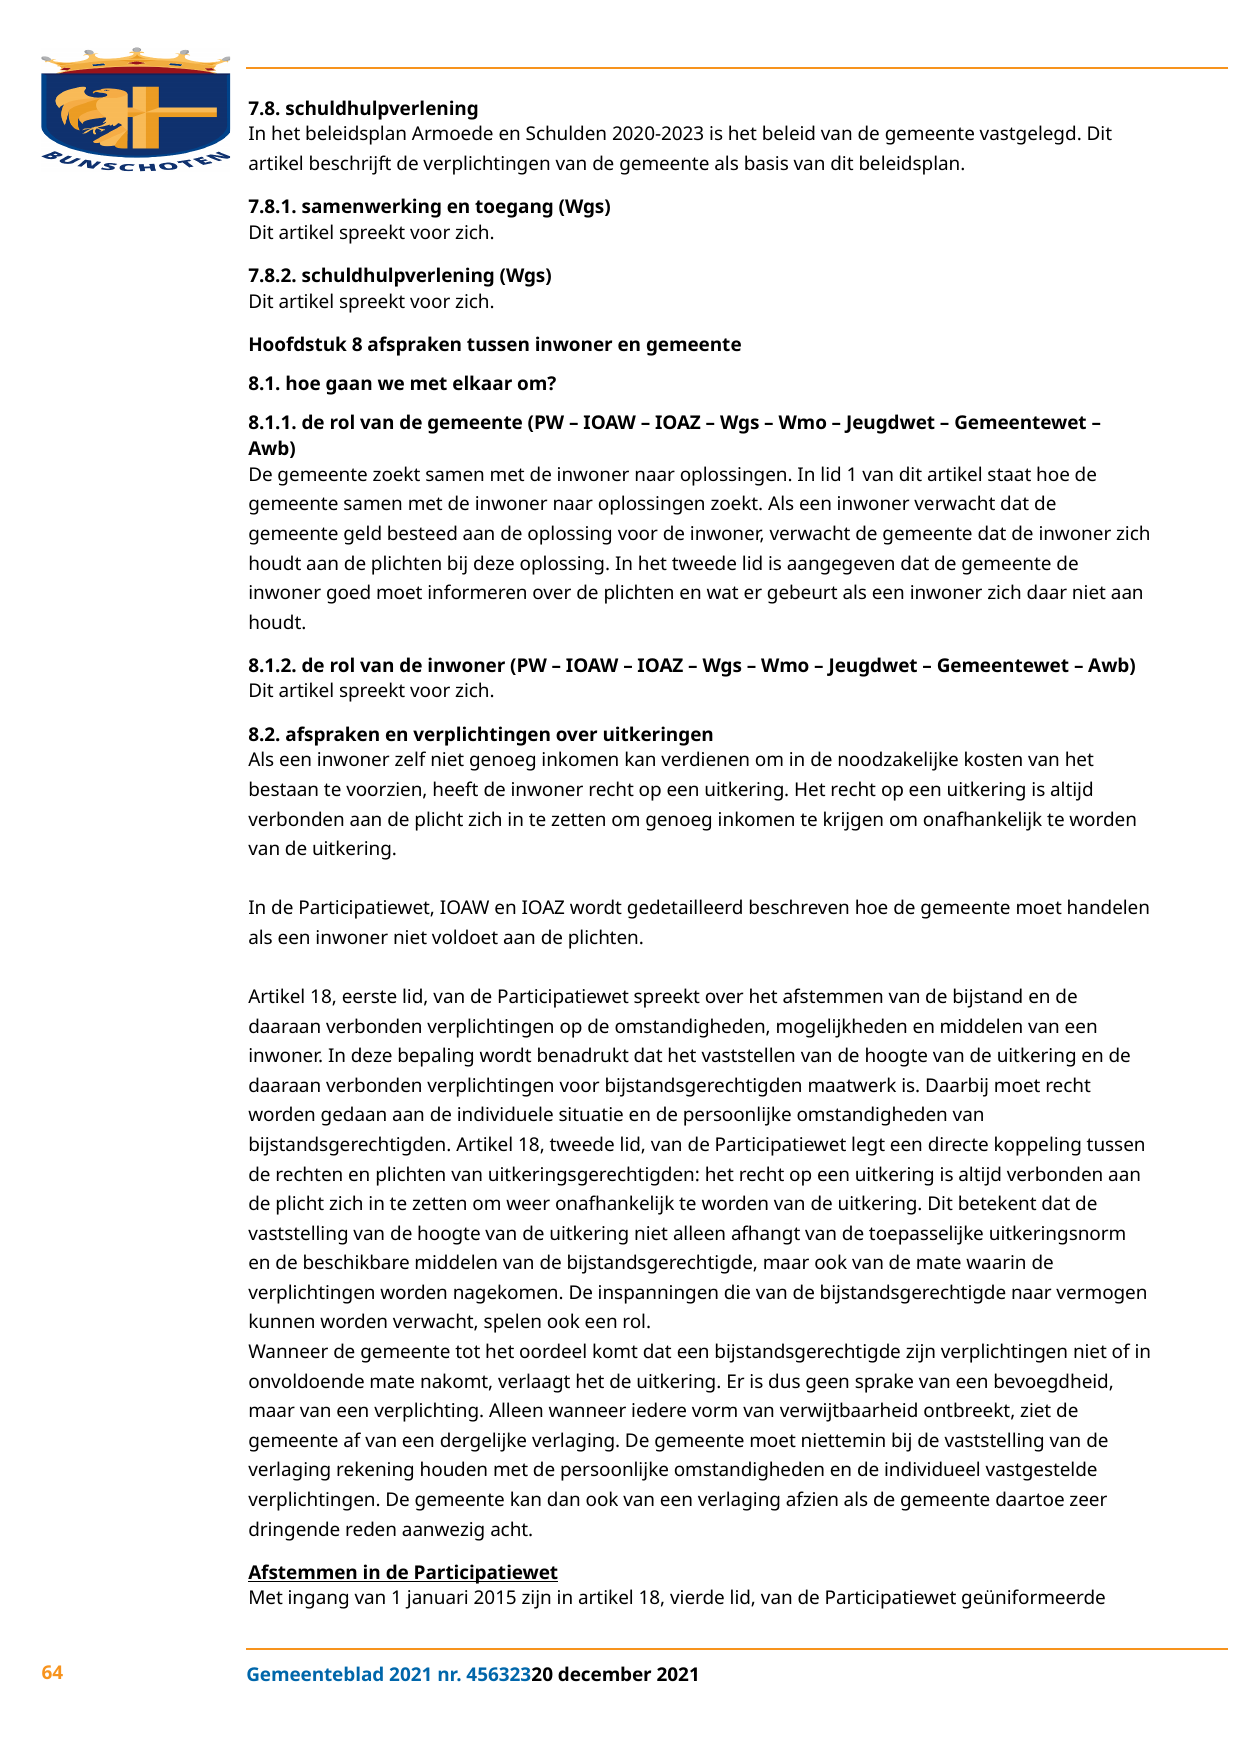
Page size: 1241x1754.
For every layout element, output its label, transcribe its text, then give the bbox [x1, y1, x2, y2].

text Met ingang van 1 januari 2015 zijn in artikel 18, vierde lid, van de Participatiewet geüniformeerde [248, 1584, 1152, 1610]
picture [41, 47, 231, 172]
text 7.8.1. samenwerking en toegang (Wgs) [248, 193, 1152, 219]
text De gemeente zoekt samen met de inwoner naar oplossingen. In lid 1 van dit artikel staat hoe de gemeente samen met de inwoner naar oplossingen zoekt. Als een inwoner verwacht dat de gemeente geld besteed aan de oplossing voor de inwoner, verwacht de gemeente dat de inwoner zich houdt aan de plichten bij deze oplossing. In het tweede lid is aangegeven dat de gemeente de inwoner goed moet informeren over de plichten en wat er gebeurt als een inwoner zich daar niet aan houdt. [248, 461, 1152, 634]
text Dit artikel spreekt voor zich. [248, 678, 1152, 703]
text 7.8.2. schuldhulpverlening (Wgs) [248, 262, 1152, 288]
text In het beleidsplan Armoede en Schulden 2020-2023 is het beleid van de gemeente vastgelegd. Dit artikel beschrijft de verplichtingen van de gemeente als basis van dit beleidsplan. [248, 121, 1152, 176]
text Artikel 18, eerste lid, van de Participatiewet spreekt over het afstemmen van de bijstand en de daaraan verbonden verplichtingen op de omstandigheden, mogelijkheden en middelen van een inwoner. In deze bepaling wordt benadrukt dat het vaststellen van de hoogte van de uitkering en de daaraan verbonden verplichtingen voor bijstandsgerechtigden maatwerk is. Daarbij moet recht worden gedaan aan de individuele situatie en de persoonlijke omstandigheden van bijstandsgerechtigden. Artikel 18, tweede lid, van de Participatiewet legt een directe koppeling tussen de rechten en plichten van uitkeringsgerechtigden: het recht op een uitkering is altijd verbonden aan de plicht zich in te zetten om weer onafhankelijk te worden van de uitkering. Dit betekent dat de vaststelling van de hoogte van de uitkering niet alleen afhangt van de toepasselijke uitkeringsnorm en de beschikbare middelen van de bijstandsgerechtigde, maar ook van de mate waarin de verplichtingen worden nagekomen. De inspanningen die van de bijstandsgerechtigde naar vermogen kunnen worden verwacht, spelen ook een rol. [248, 983, 1152, 1334]
text 8.1.2. de rol van de inwoner (PW – IOAW – IOAZ – Wgs – Wmo – Jeugdwet – Gemeentewet – Awb) [248, 652, 1152, 678]
text Dit artikel spreekt voor zich. [248, 219, 1152, 245]
text Wanneer de gemeente tot het oordeel komt dat een bijstandsgerechtigde zijn verplichtingen niet of in onvoldoende mate nakomt, verlaagt het de uitkering. Er is dus geen sprake van een bevoegdheid, maar van een verplichting. Alleen wanneer iedere vorm van verwijtbaarheid ontbreekt, ziet de gemeente af van een dergelijke verlaging. De gemeente moet niettemin bij de vaststelling van de verlaging rekening houden met de persoonlijke omstandigheden en de individueel vastgestelde verplichtingen. De gemeente kan dan ook van een verlaging afzien als de gemeente daartoe zeer dringende reden aanwezig acht. [248, 1338, 1152, 1541]
text In de Participatiewet, IOAW en IOAZ wordt gedetailleerd beschreven hoe de gemeente moet handelen als een inwoner niet voldoet aan de plichten. [248, 894, 1152, 950]
text 8.1.1. de rol van de gemeente (PW – IOAW – IOAZ – Wgs – Wmo – Jeugdwet – Gemeentewet – Awb) [248, 409, 1152, 461]
text Afstemmen in de Participatiewet [248, 1559, 1152, 1584]
text Hoofdstuk 8 afspraken tussen inwoner en gemeente [248, 331, 1152, 357]
text 7.8. schuldhulpverlening [248, 95, 1152, 121]
text 8.1. hoe gaan we met elkaar om? [248, 370, 1152, 396]
text 8.2. afspraken en verplichtingen over uitkeringen [248, 721, 1152, 747]
text Als een inwoner zelf niet genoeg inkomen kan verdienen om in de noodzakelijke kosten van het bestaan te voorzien, heeft de inwoner recht op een uitkering. Het recht op een uitkering is altijd verbonden aan de plicht zich in te zetten om genoeg inkomen te krijgen om onafhankelijk te worden van de uitkering. [248, 747, 1152, 861]
text Dit artikel spreekt voor zich. [248, 288, 1152, 313]
